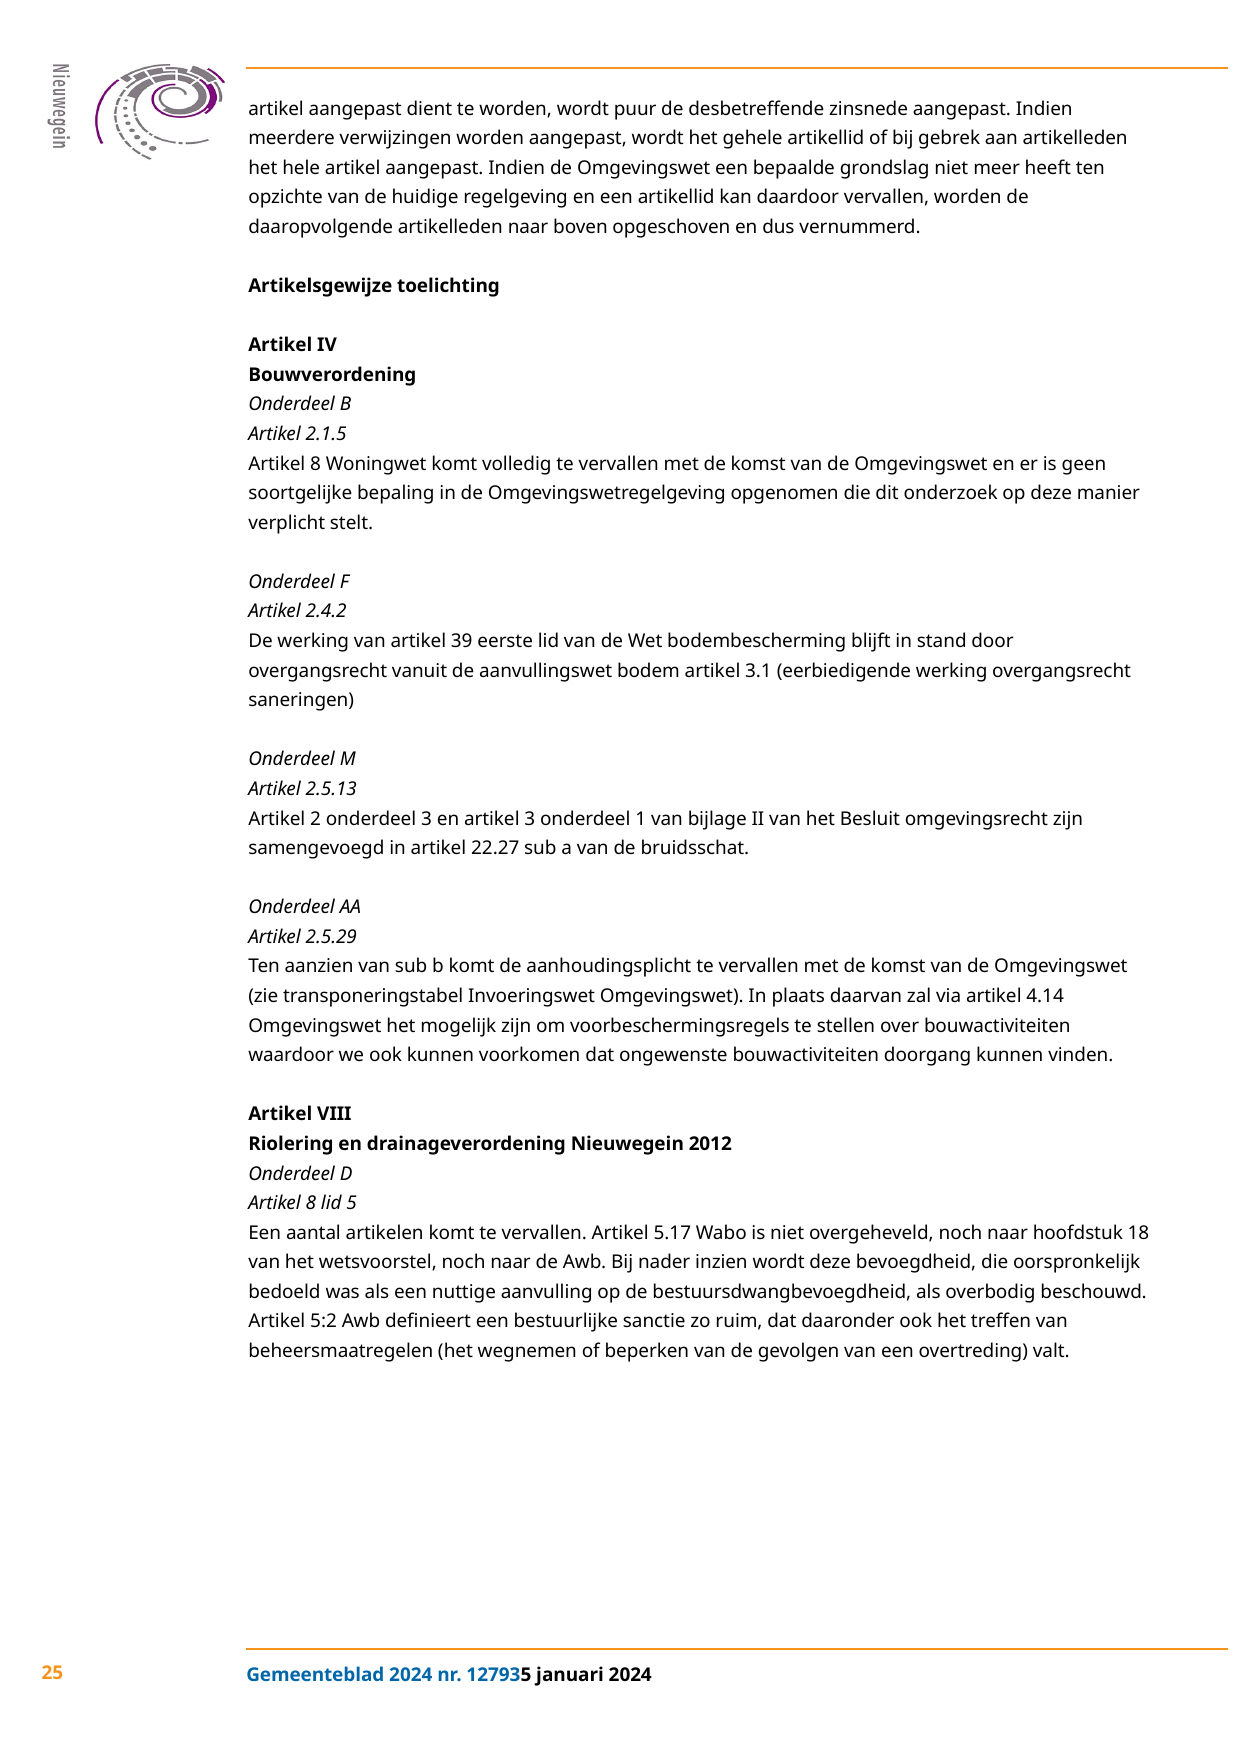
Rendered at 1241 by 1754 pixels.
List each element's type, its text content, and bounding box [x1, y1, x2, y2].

text Bouwverordening [248, 361, 1152, 387]
text Een aantal artikelen komt te vervallen. Artikel 5.17 Wabo is niet overgeheveld, noch naar hoofdstuk 18 van het wetsvoorstel, noch naar de Awb. Bij nader inzien wordt deze bevoegdheid, die oorspronkelijk bedoeld was als een nuttige aanvulling op de bestuursdwangbevoegdheid, als overbodig beschouwd. Artikel 5:2 Awb definieert een bestuurlijke sanctie zo ruim, dat daaronder ook het treffen van beheersmaatregelen (het wegnemen of beperken van de gevolgen van een overtreding) valt. [248, 1219, 1152, 1363]
picture [41, 47, 231, 172]
text Artikel 8 lid 5 [248, 1189, 1152, 1215]
text Ten aanzien van sub b komt de aanhoudingsplicht te vervallen met de komst van de Omgevingswet (zie transponeringstabel Invoeringswet Omgevingswet). In plaats daarvan zal via artikel 4.14 Omgevingswet het mogelijk zijn om voorbeschermingsregels te stellen over bouwactiviteiten waardoor we ook kunnen voorkomen dat ongewenste bouwactiviteiten doorgang kunnen vinden. [248, 953, 1152, 1067]
text De werking van artikel 39 eerste lid van de Wet bodembescherming blijft in stand door overgangsrecht vanuit de aanvullingswet bodem artikel 3.1 (eerbiedigende werking overgangsrecht saneringen) [248, 627, 1152, 712]
text Riolering en drainageverordening Nieuwegein 2012 [248, 1130, 1152, 1156]
text Artikel 2.5.13 [248, 775, 1152, 801]
text Artikel 2.1.5 [248, 420, 1152, 446]
text Onderdeel AA [248, 893, 1152, 919]
text Artikel IV [248, 331, 1152, 357]
text Artikel VIII [248, 1101, 1152, 1126]
text Artikel 2 onderdeel 3 en artikel 3 onderdeel 1 van bijlage II van het Besluit omgevingsrecht zijn samengevoegd in artikel 22.27 sub a van de bruidsschat. [248, 805, 1152, 860]
text Onderdeel F [248, 568, 1152, 594]
text Onderdeel B [248, 391, 1152, 416]
text Artikelsgewijze toelichting [248, 272, 1152, 298]
text Onderdeel M [248, 746, 1152, 771]
text artikel aangepast dient te worden, wordt puur de desbetreffende zinsnede aangepast. Indien meerdere verwijzingen worden aangepast, wordt het gehele artikellid of bij gebrek aan artikelleden het hele artikel aangepast. Indien de Omgevingswet een bepaalde grondslag niet meer heeft ten opzichte van de huidige regelgeving en een artikellid kan daardoor vervallen, worden de daaropvolgende artikelleden naar boven opgeschoven en dus vernummerd. [248, 95, 1152, 239]
text Artikel 2.5.29 [248, 923, 1152, 949]
text Onderdeel D [248, 1160, 1152, 1186]
text Artikel 8 Woningwet komt volledig te vervallen met de komst van de Omgevingswet en er is geen soortgelijke bepaling in de Omgevingswetregelgeving opgenomen die dit onderzoek op deze manier verplicht stelt. [248, 450, 1152, 535]
text Artikel 2.4.2 [248, 598, 1152, 623]
